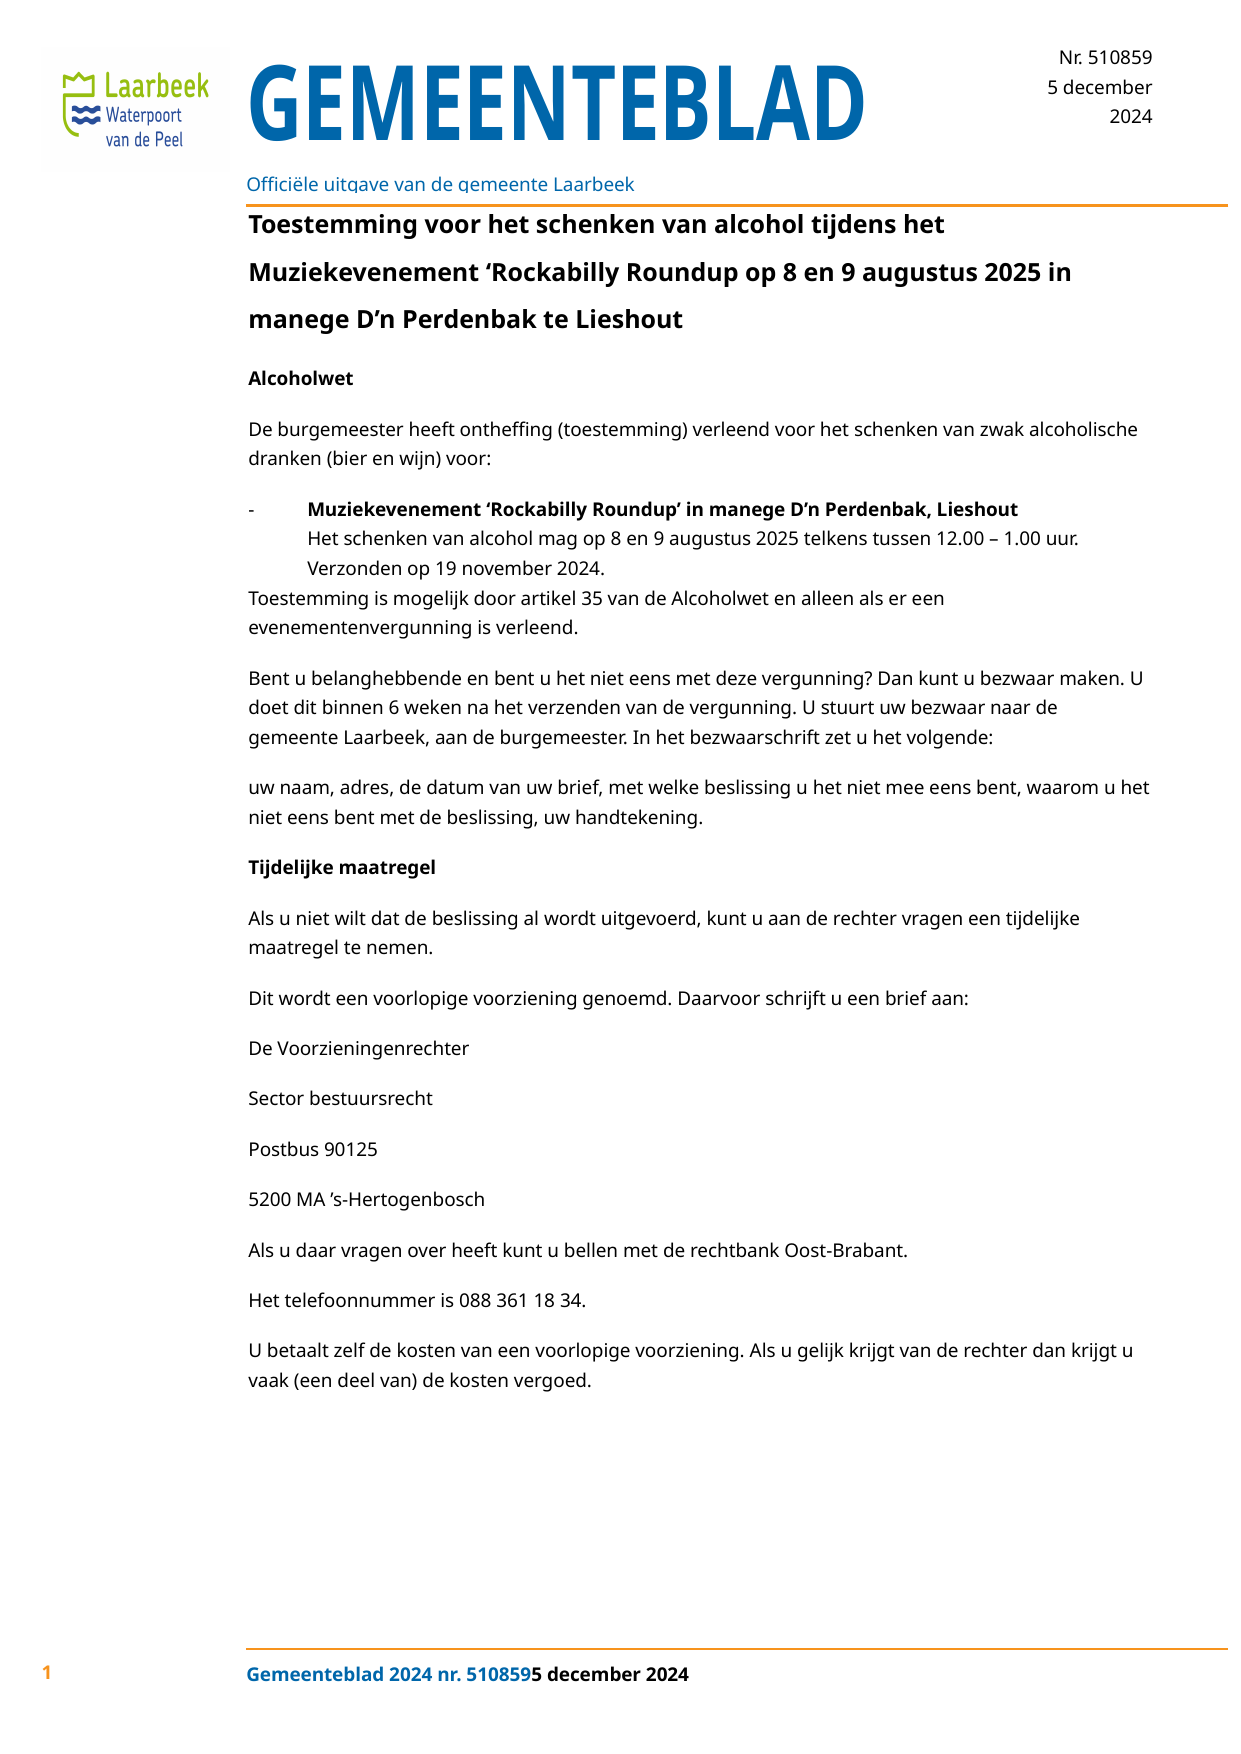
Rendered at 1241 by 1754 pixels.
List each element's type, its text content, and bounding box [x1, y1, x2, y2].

text Het telefoonnummer is 088 361 18 34. [248, 1287, 1152, 1313]
text Als u daar vragen over heeft kunt u bellen met de rechtbank Oost-Brabant. [248, 1237, 1152, 1262]
text De Voorzieningenrechter [248, 1035, 1152, 1061]
text Bent u belanghebbende en bent u het niet eens met deze vergunning? Dan kunt u bezwaar maken. U doet dit binnen 6 weken na het verzenden van de vergunning. U stuurt uw bezwaar naar de gemeente Laarbeek, aan de burgemeester. In het bezwaarschrift zet u het volgende: [248, 665, 1152, 749]
text Sector bestuursrecht [248, 1086, 1152, 1111]
text Toestemming voor het schenken van alcohol tijdens het Muziekevenement ‘Rockabilly Roundup op 8 en 9 augustus 2025 in manege D’n Perdenbak te Lieshout [248, 207, 1152, 336]
text Postbus 90125 [248, 1136, 1152, 1162]
text Alcoholwet [248, 366, 1152, 391]
text Toestemming is mogelijk door artikel 35 van de Alcoholwet en alleen als er een evenementenvergunning is verleend. [248, 585, 1152, 640]
text Tijdelijke maatregel [248, 854, 1152, 880]
text 5200 MA ’s-Hertogenbosch [248, 1186, 1152, 1212]
list Het schenken van alcohol mag op 8 en 9 augustus 2025 telkens tussen 12.00 – 1.00 uur. Verzonden op 19 november 2024. [248, 526, 1152, 581]
text U betaalt zelf de kosten van een voorlopige voorziening. Als u gelijk krijgt van de rechter dan krijgt u vaak (een deel van) de kosten vergoed. ­­­­­­­­­­­­­­­­ [248, 1338, 1152, 1393]
picture [41, 47, 231, 172]
list Muziekevenement ‘Rockabilly Roundup’ in manege D’n Perdenbak, Lieshout [248, 496, 1152, 522]
text Dit wordt een voorlopige voorziening genoemd. Daarvoor schrijft u een brief aan: [248, 985, 1152, 1010]
text uw naam, adres, de datum van uw brief, met welke beslissing u het niet mee eens bent, waarom u het niet eens bent met de beslissing, uw handtekening. [248, 774, 1152, 829]
text De burgemeester heeft ontheffing (toestemming) verleend voor het schenken van zwak alcoholische dranken (bier en wijn) voor: [248, 416, 1152, 471]
text Als u niet wilt dat de beslissing al wordt uitgevoerd, kunt u aan de rechter vragen een tijdelijke maatregel te nemen. [248, 905, 1152, 960]
